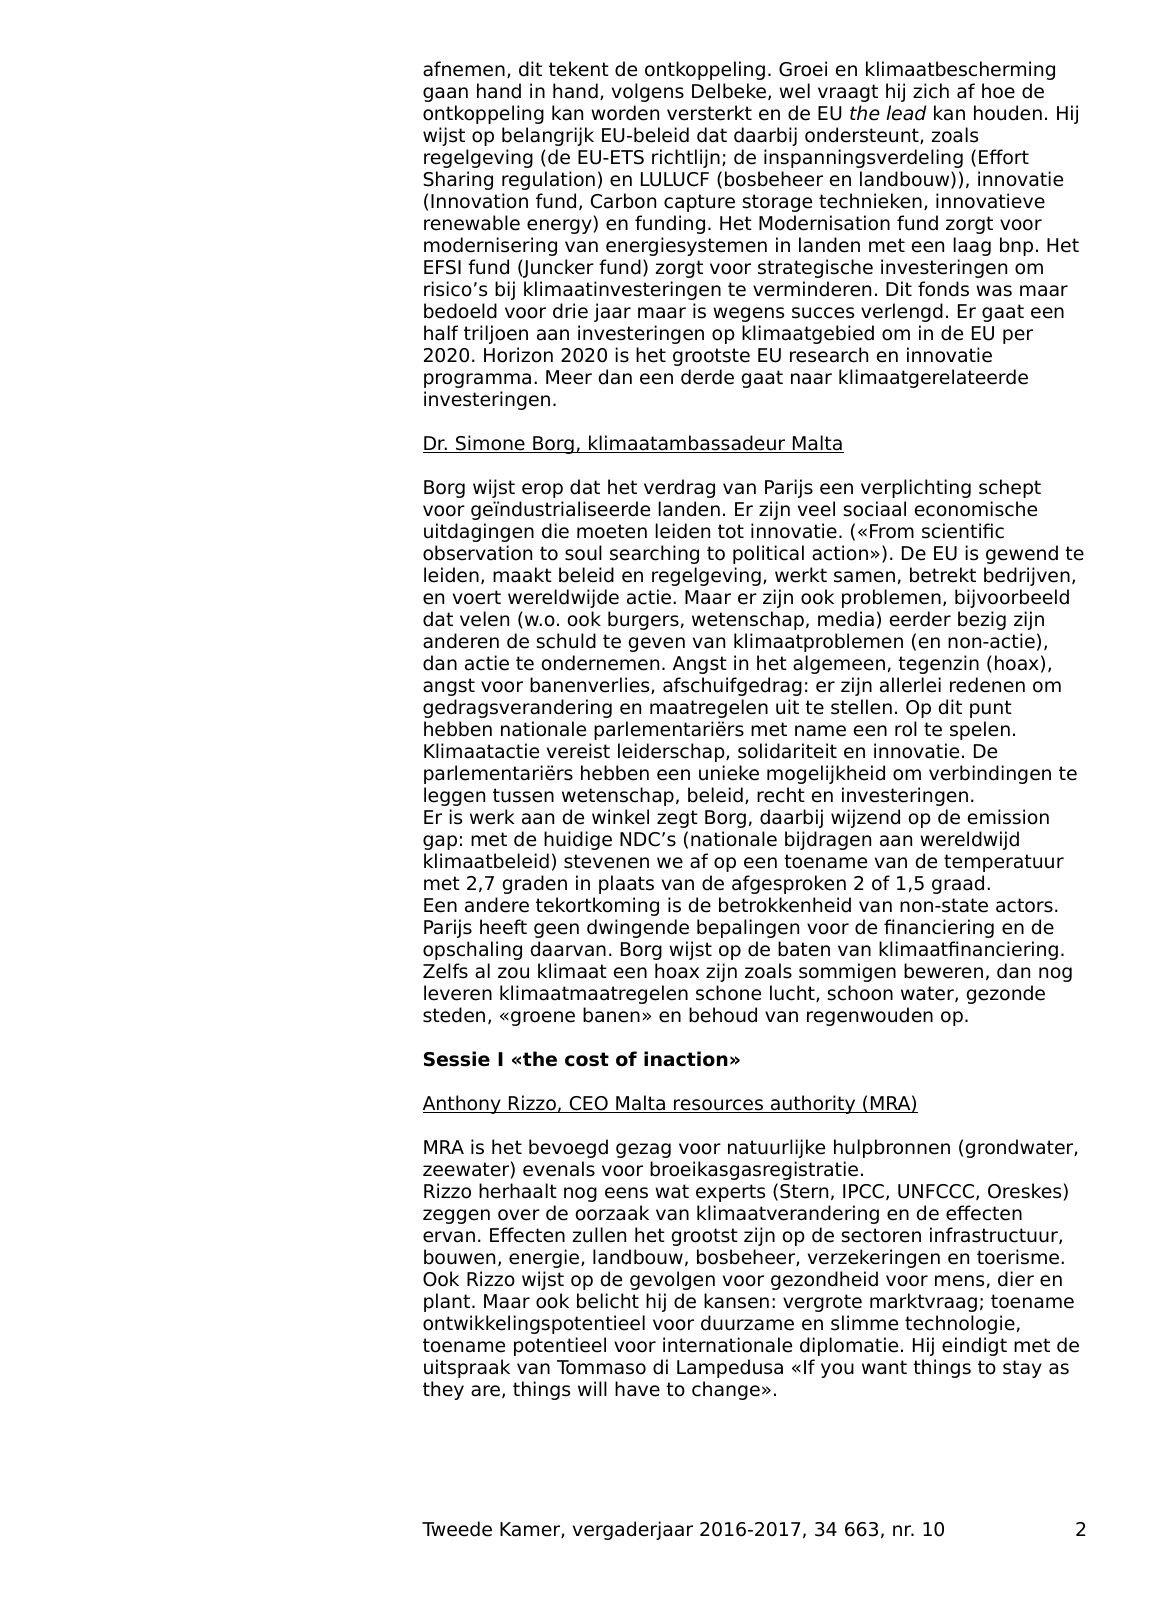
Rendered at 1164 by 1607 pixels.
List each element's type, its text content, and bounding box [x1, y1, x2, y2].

text MRA is het bevoegd gezag voor natuurlijke hulpbronnen (grondwater, zeewater) evenals voor broeikasgasregistratie. [422, 1137, 1087, 1181]
subtitle Dr. Simone Borg, klimaatambassadeur Malta [422, 433, 1087, 455]
text Een andere tekortkoming is de betrokkenheid van non-state actors. Parijs heeft geen dwingende bepalingen voor de financiering en de opschaling daarvan. Borg wijst op de baten van klimaatfinanciering. Zelfs al zou klimaat een hoax zijn zoals sommigen beweren, dan nog leveren klimaatmaatregelen schone lucht, schoon water, gezonde steden, «groene banen» en behoud van regenwouden op. [422, 895, 1087, 1027]
text Rizzo herhaalt nog eens wat experts (Stern, IPCC, UNFCCC, Oreskes) zeggen over de oorzaak van klimaatverandering en de effecten ervan. Effecten zullen het grootst zijn op de sectoren infrastructuur, bouwen, energie, landbouw, bosbeheer, verzekeringen en toerisme. Ook Rizzo wijst op de gevolgen voor gezondheid voor mens, dier en plant. Maar ook belicht hij de kansen: vergrote marktvraag; toename ontwikkelingspotentieel voor duurzame en slimme technologie, toename potentieel voor internationale diplomatie. Hij eindigt met de uitspraak van Tommaso di Lampedusa «If you want things to stay as they are, things will have to change». [422, 1181, 1087, 1401]
text Er is werk aan de winkel zegt Borg, daarbij wijzend op de emission gap: met de huidige NDC’s (nationale bijdragen aan wereldwijd klimaatbeleid) stevenen we af op een toename van de temperatuur met 2,7 graden in plaats van de afgesproken 2 of 1,5 graad. [422, 807, 1087, 895]
text afnemen, dit tekent de ontkoppeling. Groei en klimaatbescherming gaan hand in hand, volgens Delbeke, wel vraagt hij zich af hoe de ontkoppeling kan worden versterkt en de EU the lead kan houden. Hij wijst op belangrijk EU-beleid dat daarbij ondersteunt, zoals regelgeving (de EU-ETS richtlijn; de inspanningsverdeling (Effort Sharing regulation) en LULUCF (bosbeheer en landbouw)), innovatie (Innovation fund, Carbon capture storage technieken, innovatieve renewable energy) en funding. Het Modernisation fund zorgt voor modernisering van energiesystemen in landen met een laag bnp. Het EFSI fund (Juncker fund) zorgt voor strategische investeringen om risico’s bij klimaatinvesteringen te verminderen. Dit fonds was maar bedoeld voor drie jaar maar is wegens succes verlengd. Er gaat een half triljoen aan investeringen op klimaatgebied om in de EU per 2020. Horizon 2020 is het grootste EU research en innovatie programma. Meer dan een derde gaat naar klimaatgerelateerde investeringen. [422, 59, 1087, 411]
text Borg wijst erop dat het verdrag van Parijs een verplichting schept voor geïndustrialiseerde landen. Er zijn veel sociaal economische uitdagingen die moeten leiden tot innovatie. («From scientific observation to soul searching to political action»). De EU is gewend te leiden, maakt beleid en regelgeving, werkt samen, betrekt bedrijven, en voert wereldwijde actie. Maar er zijn ook problemen, bijvoorbeeld dat velen (w.o. ook burgers, wetenschap, media) eerder bezig zijn anderen de schuld te geven van klimaatproblemen (en non-actie), dan actie te ondernemen. Angst in het algemeen, tegenzin (hoax), angst voor banenverlies, afschuifgedrag: er zijn allerlei redenen om gedragsverandering en maatregelen uit te stellen. Op dit punt hebben nationale parlementariërs met name een rol te spelen. Klimaatactie vereist leiderschap, solidariteit en innovatie. De parlementariërs hebben een unieke mogelijkheid om verbindingen te leggen tussen wetenschap, beleid, recht en investeringen. [422, 477, 1087, 807]
subtitle Sessie I «the cost of inaction» [422, 1049, 1087, 1071]
subtitle Anthony Rizzo, CEO Malta resources authority (MRA) [422, 1093, 1087, 1115]
